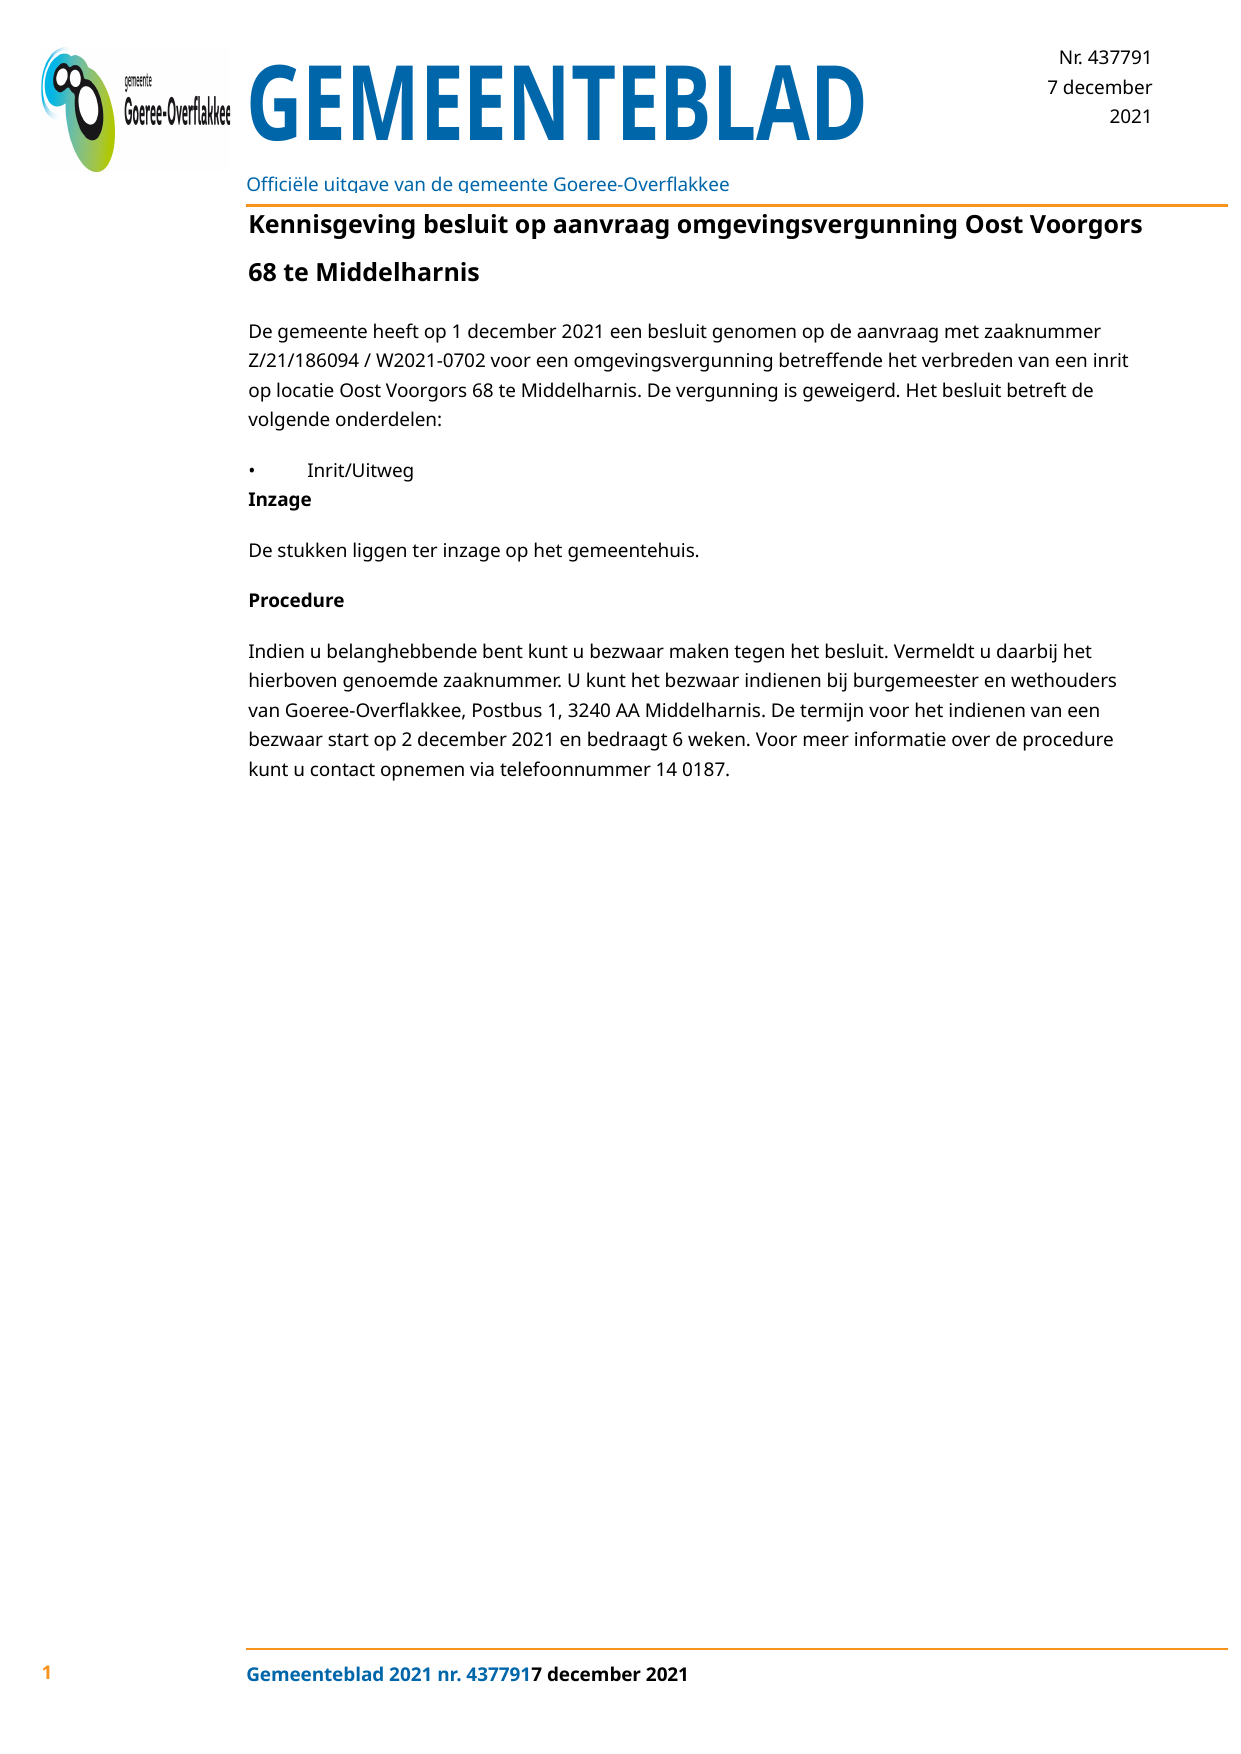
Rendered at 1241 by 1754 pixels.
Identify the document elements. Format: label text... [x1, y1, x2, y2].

text Procedure [248, 587, 1152, 613]
picture [41, 47, 231, 172]
text Kennisgeving besluit op aanvraag omgevingsvergunning Oost Voorgors 68 te Middelharnis [248, 207, 1152, 288]
text Indien u belanghebbende bent kunt u bezwaar maken tegen het besluit. Vermeldt u daarbij het hierboven genoemde zaaknummer. U kunt het bezwaar indienen bij burgemeester en wethouders van Goeree-Overflakkee, Postbus 1, 3240 AA Middelharnis. De termijn voor het indienen van een bezwaar start op 2 december 2021 en bedraagt 6 weken. Voor meer informatie over de procedure kunt u contact opnemen via telefoonnummer 14 0187. [248, 638, 1152, 782]
text De stukken liggen ter inzage op het gemeentehuis. [248, 537, 1152, 563]
list Inrit/Uitweg [248, 457, 1152, 483]
text Inzage [248, 487, 1152, 512]
text De gemeente heeft op 1 december 2021 een besluit genomen op de aanvraag met zaaknummer Z/21/186094 / W2021-0702 voor een omgevingsvergunning betreffende het verbreden van een inrit op locatie Oost Voorgors 68 te Middelharnis. De vergunning is geweigerd. Het besluit betreft de volgende onderdelen: [248, 318, 1152, 432]
